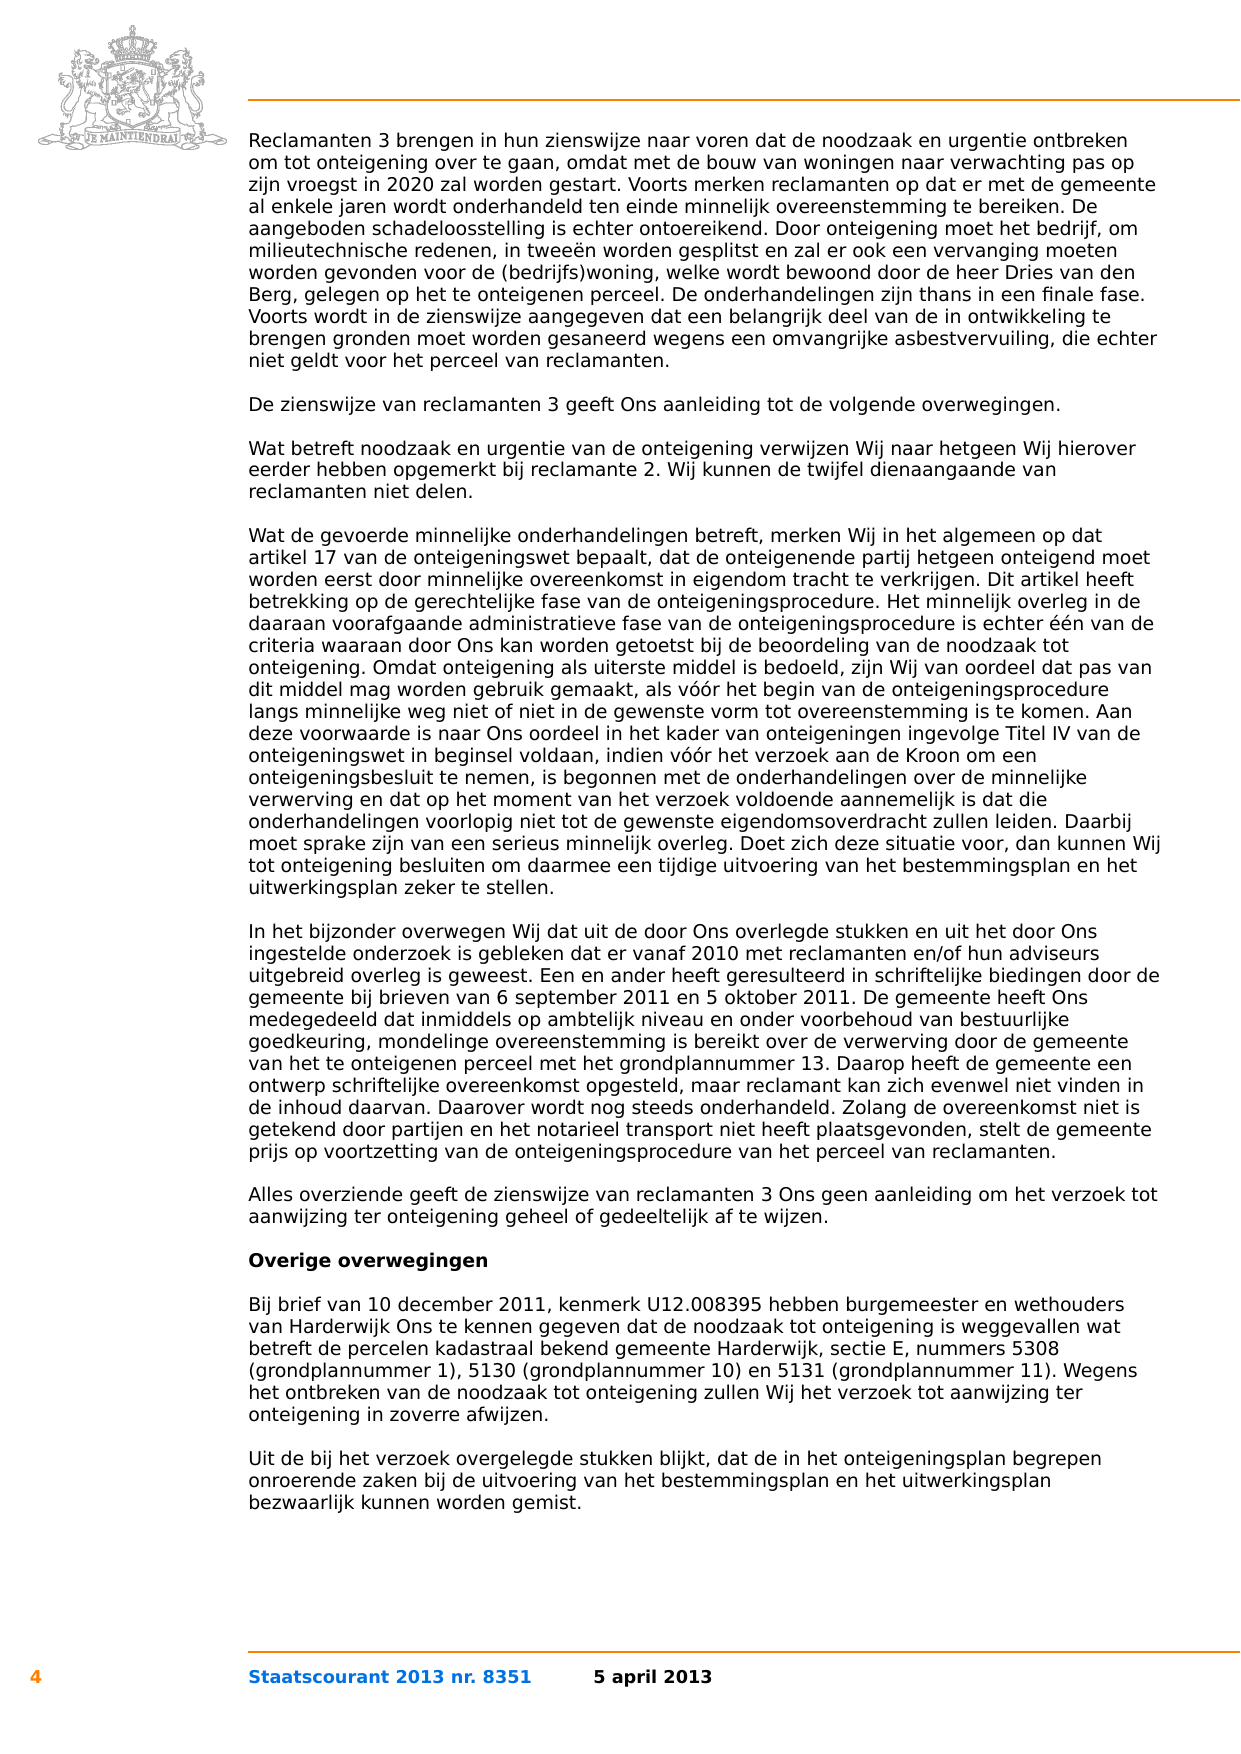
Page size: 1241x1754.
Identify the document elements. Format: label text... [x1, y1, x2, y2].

text De zienswijze van reclamanten 3 geeft Ons aanleiding tot de volgende overwegingen. [248, 393, 1163, 416]
subtitle Overige overwegingen [248, 1250, 1163, 1272]
text Alles overziende geeft de zienswijze van reclamanten 3 Ons geen aanleiding om het verzoek tot aanwijzing ter onteigening geheel of gedeeltelijk af te wijzen. [248, 1184, 1163, 1228]
text Uit de bij het verzoek overgelegde stukken blijkt, dat de in het onteigeningsplan begrepen onroerende zaken bij de uitvoering van het bestemmingsplan en het uitwerkingsplan bezwaarlijk kunnen worden gemist. [248, 1448, 1163, 1514]
text Wat de gevoerde minnelijke onderhandelingen betreft, merken Wij in het algemeen op dat artikel 17 van de onteigeningswet bepaalt, dat de onteigenende partij hetgeen onteigend moet worden eerst door minnelijke overeenkomst in eigendom tracht te verkrijgen. Dit artikel heeft betrekking op de gerechtelijke fase van de onteigeningsprocedure. Het minnelijk overleg in de daaraan voorafgaande administratieve fase van de onteigeningsprocedure is echter één van de criteria waaraan door Ons kan worden getoetst bij de beoordeling van de noodzaak tot onteigening. Omdat onteigening als uiterste middel is bedoeld, zijn Wij van oordeel dat pas van dit middel mag worden gebruik gemaakt, als vóór het begin van de onteigeningsprocedure langs minnelijke weg niet of niet in de gewenste vorm tot overeenstemming is te komen. Aan deze voorwaarde is naar Ons oordeel in het kader van onteigeningen ingevolge Titel IV van de onteigeningswet in beginsel voldaan, indien vóór het verzoek aan de Kroon om een onteigeningsbesluit te nemen, is begonnen met de onderhandelingen over de minnelijke verwerving en dat op het moment van het verzoek voldoende aannemelijk is dat die onderhandelingen voorlopig niet tot de gewenste eigendomsoverdracht zullen leiden. Daarbij moet sprake zijn van een serieus minnelijk overleg. Doet zich deze situatie voor, dan kunnen Wij tot onteigening besluiten om daarmee een tijdige uitvoering van het bestemmingsplan en het uitwerkingsplan zeker te stellen. [248, 525, 1163, 899]
picture [38, 25, 227, 150]
text Wat betreft noodzaak en urgentie van de onteigening verwijzen Wij naar hetgeen Wij hierover eerder hebben opgemerkt bij reclamante 2. Wij kunnen de twijfel dienaangaande van reclamanten niet delen. [248, 437, 1163, 503]
text In het bijzonder overwegen Wij dat uit de door Ons overlegde stukken en uit het door Ons ingestelde onderzoek is gebleken dat er vanaf 2010 met reclamanten en/of hun adviseurs uitgebreid overleg is geweest. Een en ander heeft geresulteerd in schriftelijke biedingen door de gemeente bij brieven van 6 september 2011 en 5 oktober 2011. De gemeente heeft Ons medegedeeld dat inmiddels op ambtelijk niveau en onder voorbehoud van bestuurlijke goedkeuring, mondelinge overeenstemming is bereikt over de verwerving door de gemeente van het te onteigenen perceel met het grondplannummer 13. Daarop heeft de gemeente een ontwerp schriftelijke overeenkomst opgesteld, maar reclamant kan zich evenwel niet vinden in de inhoud daarvan. Daarover wordt nog steeds onderhandeld. Zolang de overeenkomst niet is getekend door partijen en het notarieel transport niet heeft plaatsgevonden, stelt de gemeente prijs op voortzetting van de onteigeningsprocedure van het perceel van reclamanten. [248, 921, 1163, 1162]
text Reclamanten 3 brengen in hun zienswijze naar voren dat de noodzaak en urgentie ontbreken om tot onteigening over te gaan, omdat met de bouw van woningen naar verwachting pas op zijn vroegst in 2020 zal worden gestart. Voorts merken reclamanten op dat er met de gemeente al enkele jaren wordt onderhandeld ten einde minnelijk overeenstemming te bereiken. De aangeboden schadeloosstelling is echter ontoereikend. Door onteigening moet het bedrijf, om milieutechnische redenen, in tweeën worden gesplitst en zal er ook een vervanging moeten worden gevonden voor de (bedrijfs)woning, welke wordt bewoond door de heer Dries van den Berg, gelegen op het te onteigenen perceel. De onderhandelingen zijn thans in een finale fase. Voorts wordt in de zienswijze aangegeven dat een belangrijk deel van de in ontwikkeling te brengen gronden moet worden gesaneerd wegens een omvangrijke asbestvervuiling, die echter niet geldt voor het perceel van reclamanten. [248, 130, 1163, 372]
text Bij brief van 10 december 2011, kenmerk U12.008395 hebben burgemeester en wethouders van Harderwijk Ons te kennen gegeven dat de noodzaak tot onteigening is weggevallen wat betreft de percelen kadastraal bekend gemeente Harderwijk, sectie E, nummers 5308 (grondplannummer 1), 5130 (grondplannummer 10) en 5131 (grondplannummer 11). Wegens het ontbreken van de noodzaak tot onteigening zullen Wij het verzoek tot aanwijzing ter onteigening in zoverre afwijzen. [248, 1294, 1163, 1426]
